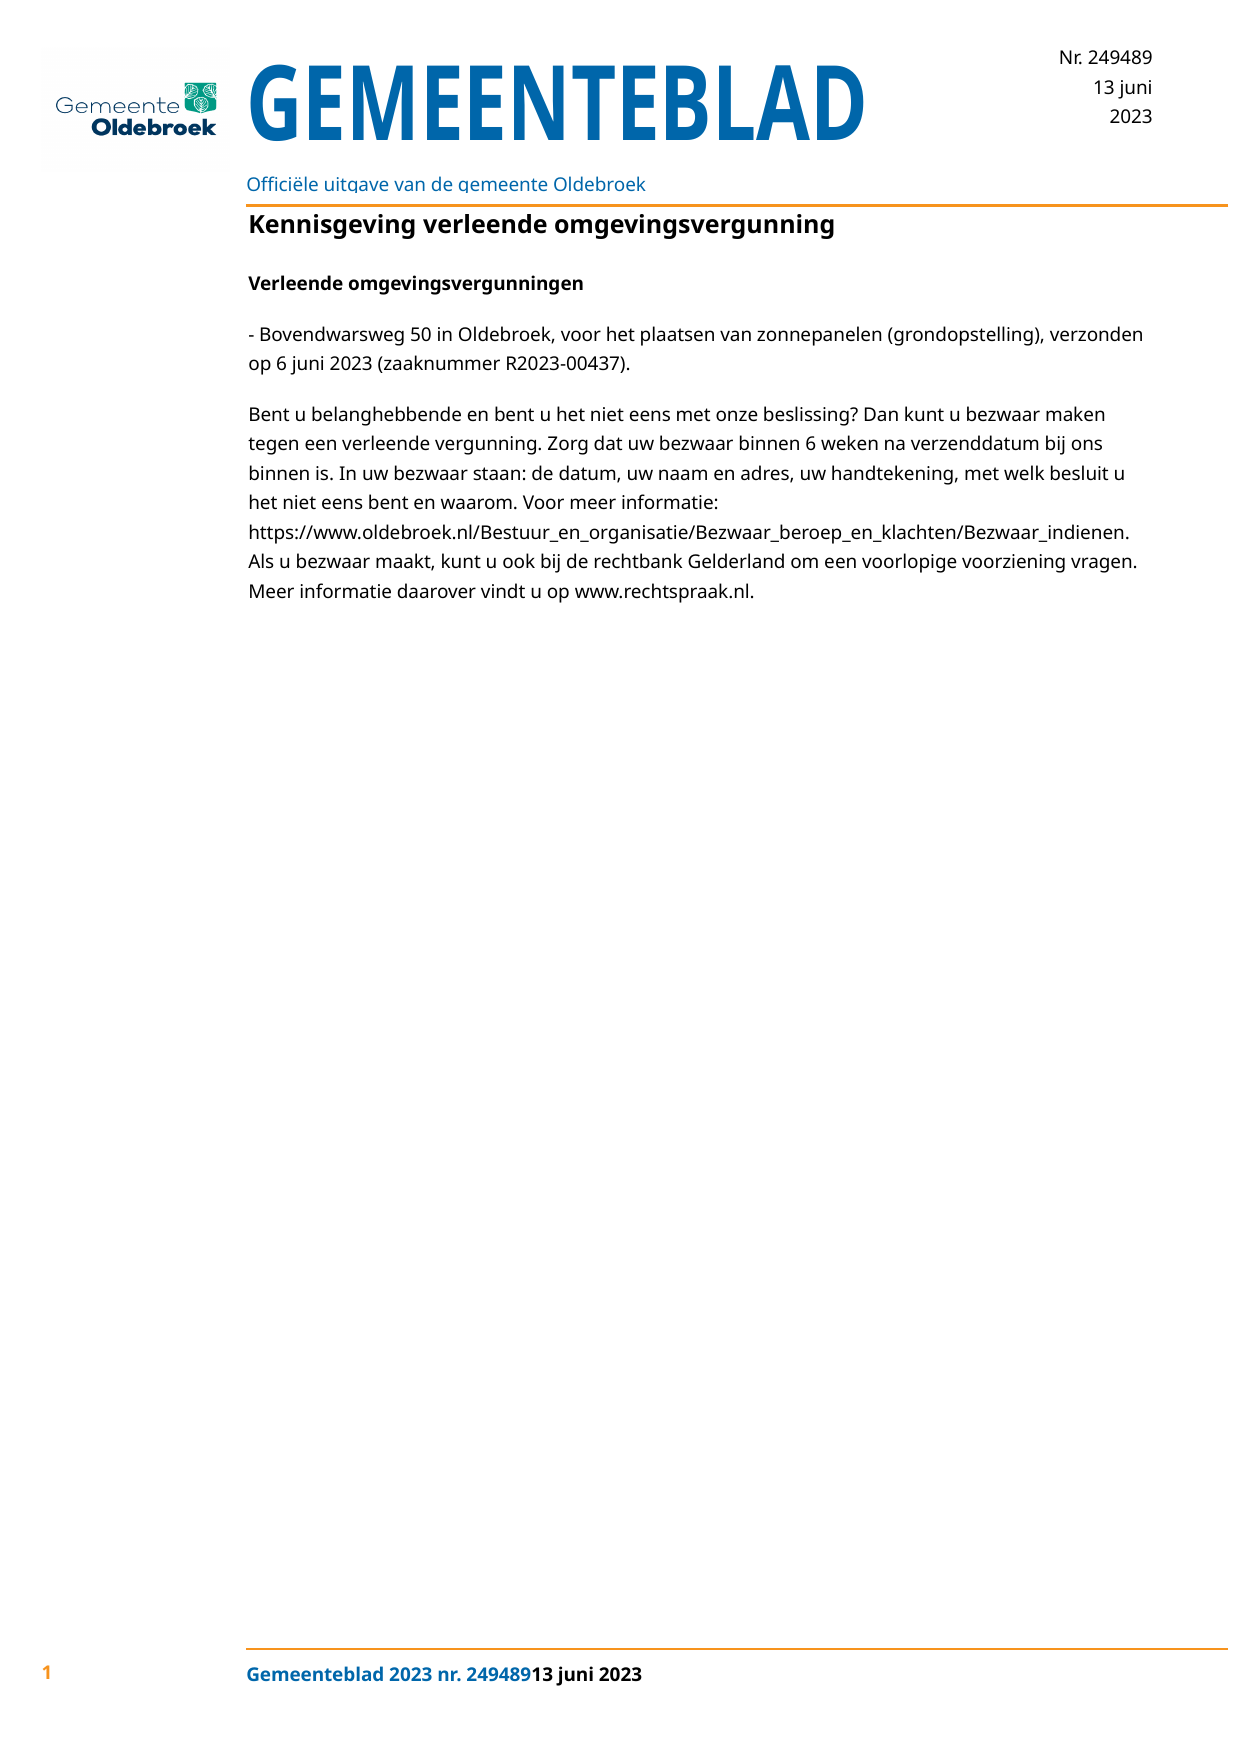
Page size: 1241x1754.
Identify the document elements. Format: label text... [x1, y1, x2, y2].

picture [41, 47, 231, 172]
text Verleende omgevingsvergunningen [248, 270, 1152, 296]
text - Bovendwarsweg 50 in Oldebroek, voor het plaatsen van zonnepanelen (grondopstelling), verzonden op 6 juni 2023 (zaaknummer R2023-00437). [248, 321, 1152, 376]
text Bent u belanghebbende en bent u het niet eens met onze beslissing? Dan kunt u bezwaar maken tegen een verleende vergunning. Zorg dat uw bezwaar binnen 6 weken na verzenddatum bij ons binnen is. In uw bezwaar staan: de datum, uw naam en adres, uw handtekening, met welk besluit u het niet eens bent en waarom. Voor meer informatie: https://www.oldebroek.nl/Bestuur_en_organisatie/Bezwaar_beroep_en_klachten/Bezwaar_indienen. Als u bezwaar maakt, kunt u ook bij de rechtbank Gelderland om een voorlopige voorziening vragen. Meer informatie daarover vindt u op www.rechtspraak.nl. [248, 401, 1152, 604]
text Kennisgeving verleende omgevingsvergunning [248, 207, 1152, 241]
